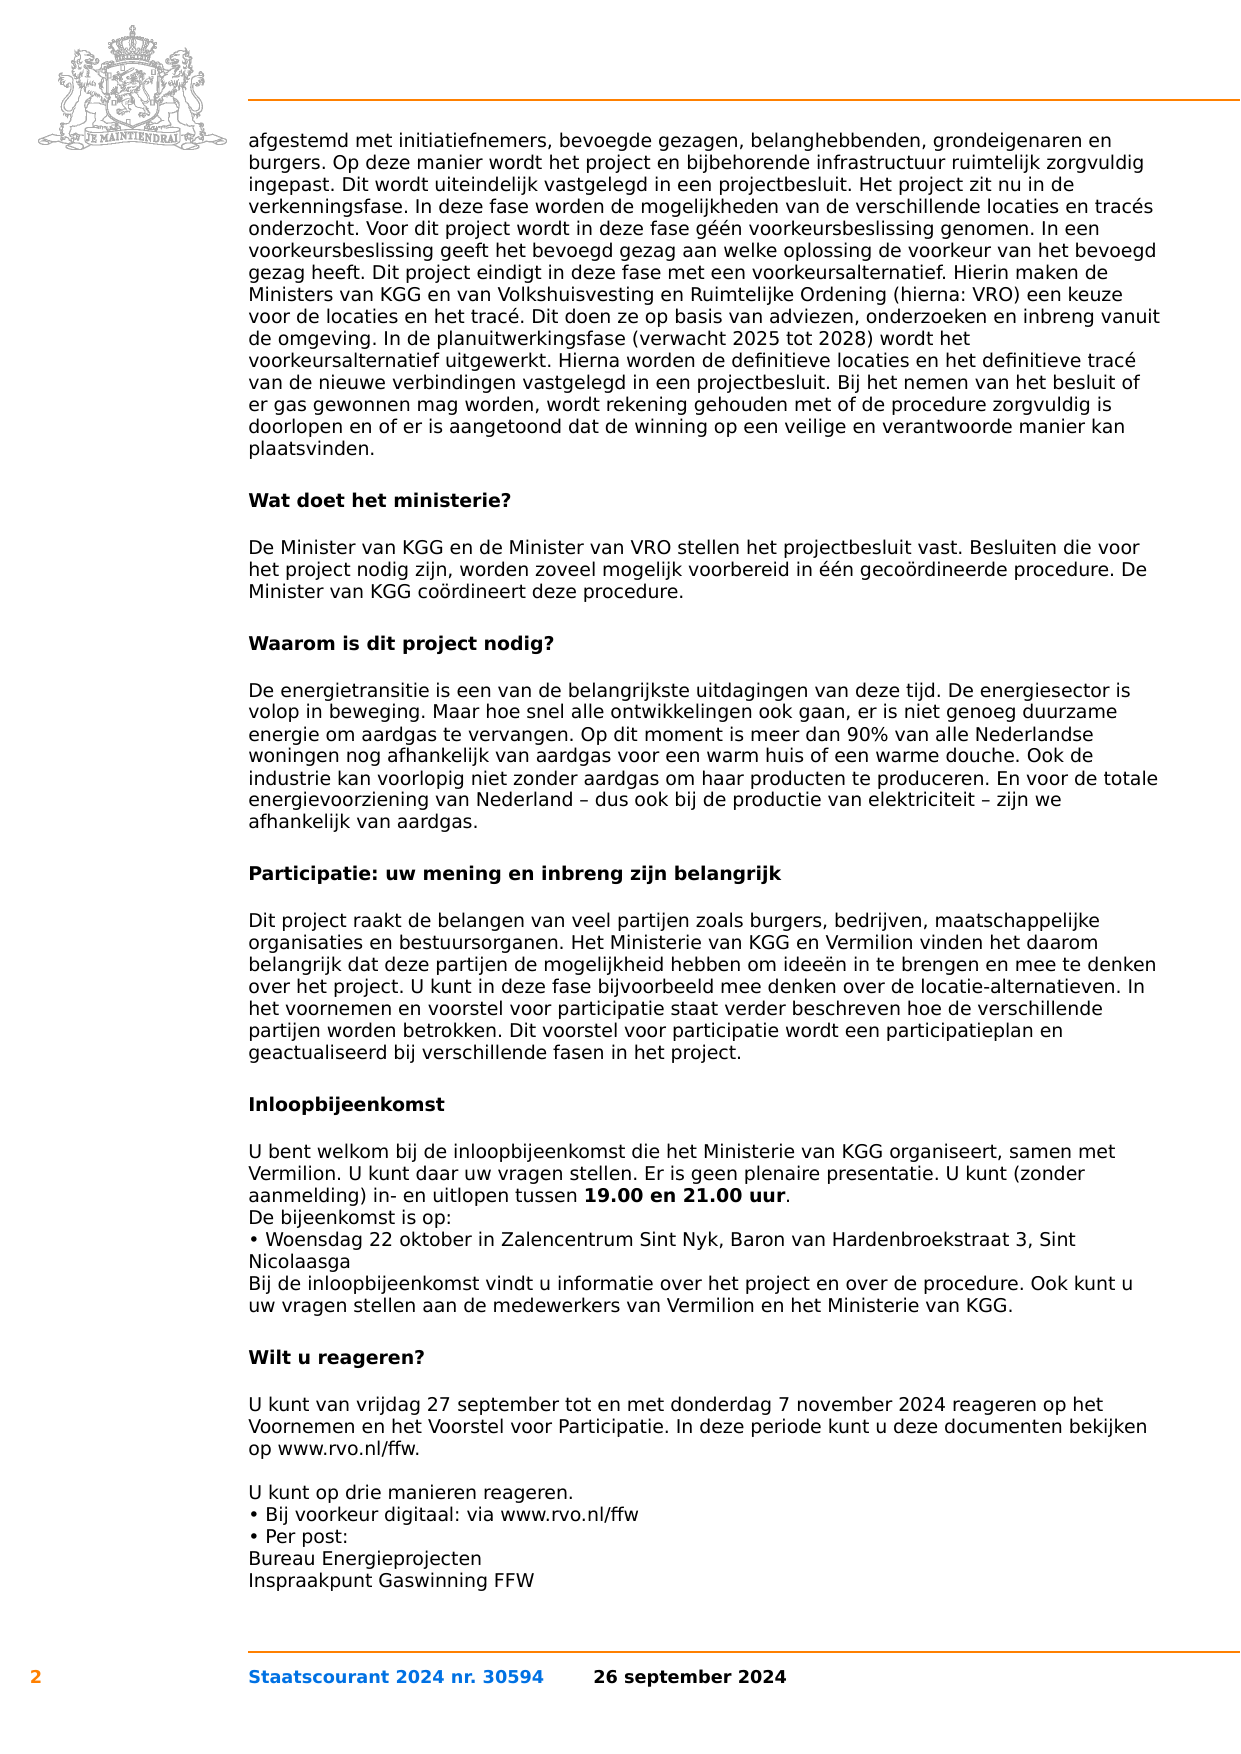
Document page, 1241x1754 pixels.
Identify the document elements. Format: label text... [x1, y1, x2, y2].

text De bijeenkomst is op: [248, 1207, 1163, 1229]
text Bij de inloopbijeenkomst vindt u informatie over het project en over de procedure. Ook kunt u uw vragen stellen aan de medewerkers van Vermilion en het Ministerie van KGG. [248, 1273, 1163, 1317]
text • Bij voorkeur digitaal: via www.rvo.nl/ffw [248, 1504, 1163, 1526]
text • Per post: [248, 1526, 1163, 1548]
picture [38, 25, 227, 150]
subtitle Wilt u reageren? [248, 1347, 1163, 1369]
text afgestemd met initiatiefnemers, bevoegde gezagen, belanghebbenden, grondeigenaren en burgers. Op deze manier wordt het project en bijbehorende infrastructuur ruimtelijk zorgvuldig ingepast. Dit wordt uiteindelijk vastgelegd in een projectbesluit. Het project zit nu in de verkenningsfase. In deze fase worden de mogelijkheden van de verschillende locaties en tracés onderzocht. Voor dit project wordt in deze fase géén voorkeursbeslissing genomen. In een voorkeursbeslissing geeft het bevoegd gezag aan welke oplossing de voorkeur van het bevoegd gezag heeft. Dit project eindigt in deze fase met een voorkeursalternatief. Hierin maken de Ministers van KGG en van Volkshuisvesting en Ruimtelijke Ordening (hierna: VRO) een keuze voor de locaties en het tracé. Dit doen ze op basis van adviezen, onderzoeken en inbreng vanuit de omgeving. In de planuitwerkingsfase (verwacht 2025 tot 2028) wordt het voorkeursalternatief uitgewerkt. Hierna worden de definitieve locaties en het definitieve tracé van de nieuwe verbindingen vastgelegd in een projectbesluit. Bij het nemen van het besluit of er gas gewonnen mag worden, wordt rekening gehouden met of de procedure zorgvuldig is doorlopen en of er is aangetoond dat de winning op een veilige en verantwoorde manier kan plaatsvinden. [248, 130, 1163, 459]
subtitle Inloopbijeenkomst [248, 1094, 1163, 1116]
text Inspraakpunt Gaswinning FFW [248, 1570, 1163, 1592]
text Dit project raakt de belangen van veel partijen zoals burgers, bedrijven, maatschappelijke organisaties en bestuursorganen. Het Ministerie van KGG en Vermilion vinden het daarom belangrijk dat deze partijen de mogelijkheid hebben om ideeën in te brengen en mee te denken over het project. U kunt in deze fase bijvoorbeeld mee denken over de locatie-alternatieven. In het voornemen en voorstel voor participatie staat verder beschreven hoe de verschillende partijen worden betrokken. Dit voorstel voor participatie wordt een participatieplan en geactualiseerd bij verschillende fasen in het project. [248, 910, 1163, 1064]
text • Woensdag 22 oktober in Zalencentrum Sint Nyk, Baron van Hardenbroekstraat 3, Sint Nicolaasga [248, 1229, 1163, 1273]
text De Minister van KGG en de Minister van VRO stellen het projectbesluit vast. Besluiten die voor het project nodig zijn, worden zoveel mogelijk voorbereid in één gecoördineerde procedure. De Minister van KGG coördineert deze procedure. [248, 537, 1163, 602]
text U bent welkom bij de inloopbijeenkomst die het Ministerie van KGG organiseert, samen met Vermilion. U kunt daar uw vragen stellen. Er is geen plenaire presentatie. U kunt (zonder aanmelding) in- en uitlopen tussen 19.00 en 21.00 uur. [248, 1141, 1163, 1207]
subtitle Participatie: uw mening en inbreng zijn belangrijk [248, 863, 1163, 885]
text U kunt op drie manieren reageren. [248, 1482, 1163, 1504]
subtitle Wat doet het ministerie? [248, 489, 1163, 512]
text De energietransitie is een van de belangrijkste uitdagingen van deze tijd. De energiesector is volop in beweging. Maar hoe snel alle ontwikkelingen ook gaan, er is niet genoeg duurzame energie om aardgas te vervangen. Op dit moment is meer dan 90% van alle Nederlandse woningen nog afhankelijk van aardgas voor een warm huis of een warme douche. Ook de industrie kan voorlopig niet zonder aardgas om haar producten te produceren. En voor de totale energievoorziening van Nederland – dus ook bij de productie van elektriciteit – zijn we afhankelijk van aardgas. [248, 679, 1163, 833]
subtitle Waarom is dit project nodig? [248, 632, 1163, 654]
text Bureau Energieprojecten [248, 1548, 1163, 1570]
text U kunt van vrijdag 27 september tot en met donderdag 7 november 2024 reageren op het Voornemen en het Voorstel voor Participatie. In deze periode kunt u deze documenten bekijken op www.rvo.nl/ffw. [248, 1394, 1163, 1460]
